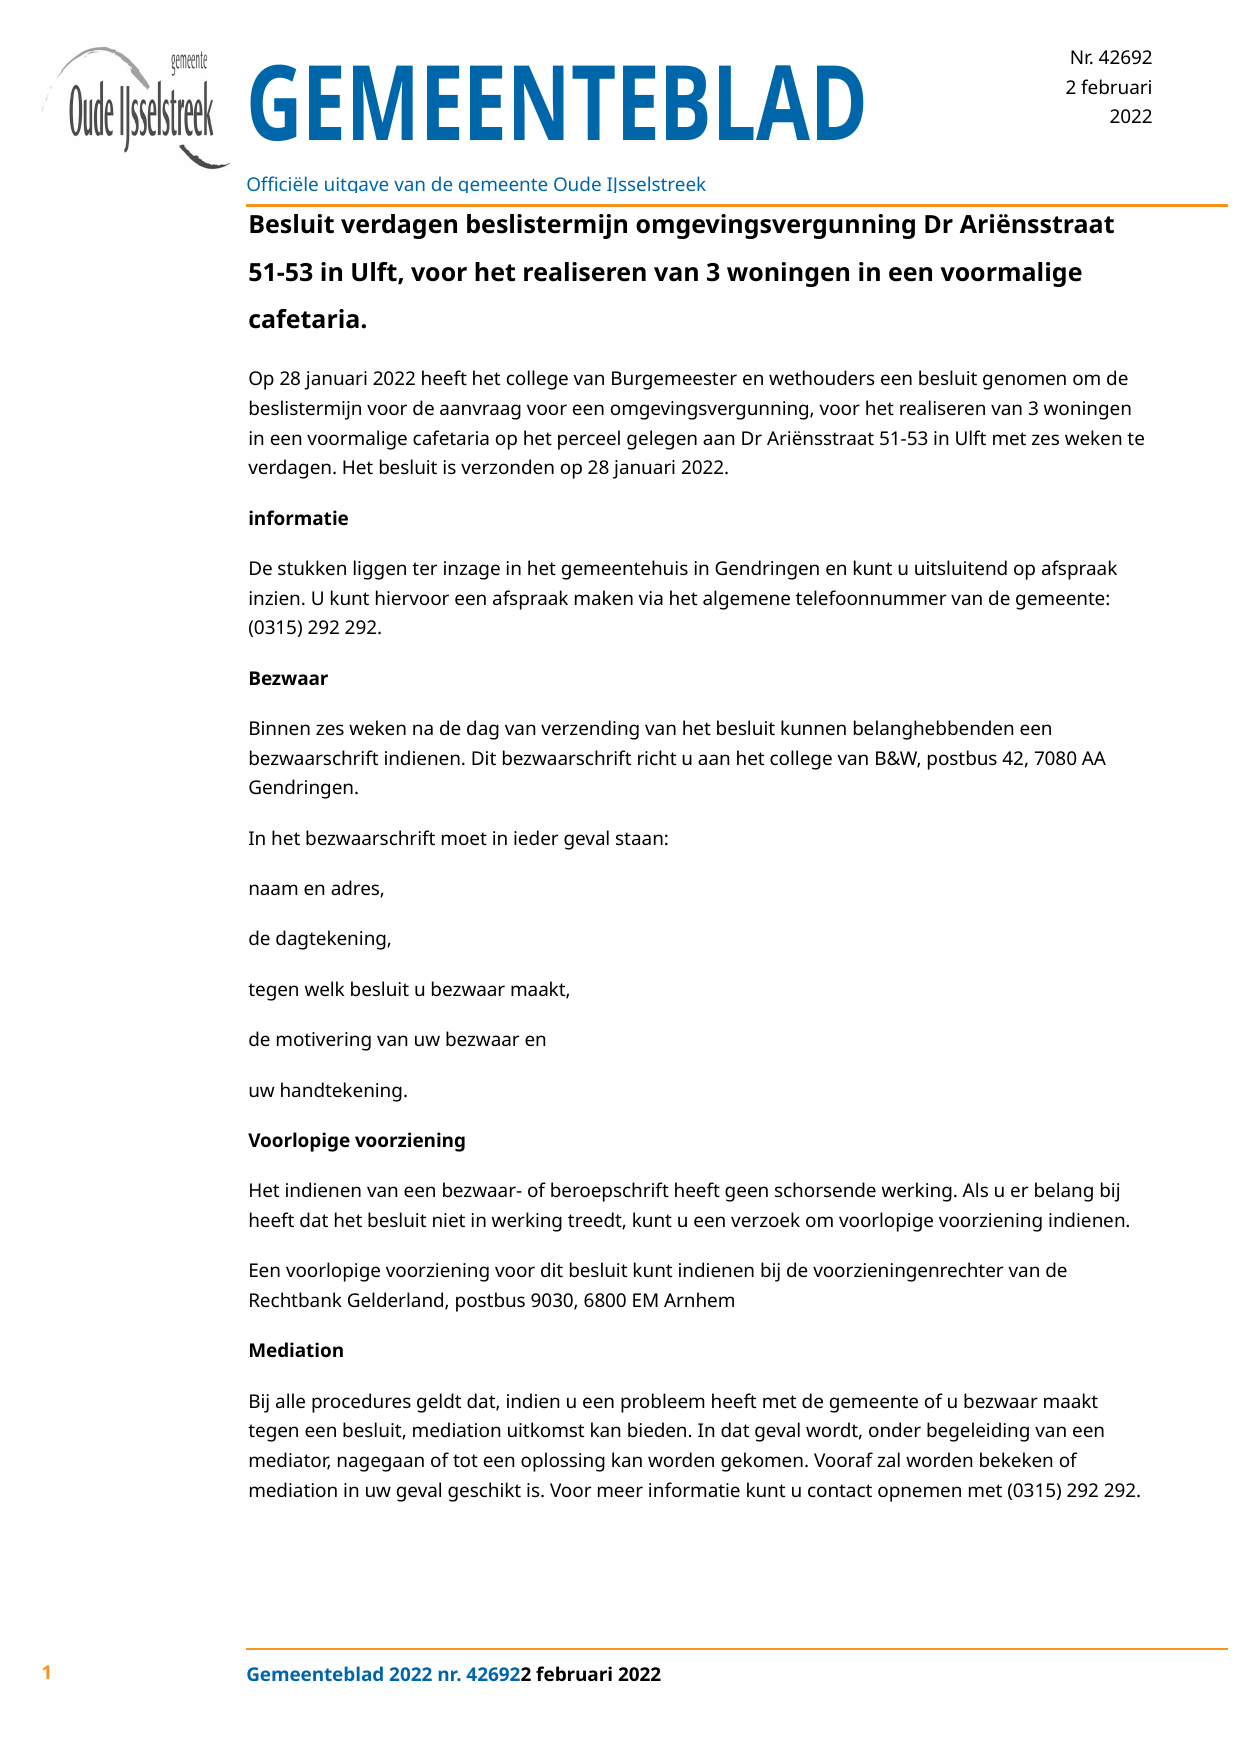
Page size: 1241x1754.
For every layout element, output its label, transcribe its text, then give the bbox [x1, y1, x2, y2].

text informatie [248, 505, 1152, 530]
picture [41, 47, 231, 172]
text tegen welk besluit u bezwaar maakt, [248, 976, 1152, 1002]
text de motivering van uw bezwaar en [248, 1026, 1152, 1052]
text Bezwaar [248, 665, 1152, 690]
text Op 28 januari 2022 heeft het college van Burgemeester en wethouders een besluit genomen om de beslistermijn voor de aanvraag voor een omgevingsvergunning, voor het realiseren van 3 woningen in een voormalige cafetaria op het perceel gelegen aan Dr Ariënsstraat 51-53 in Ulft met zes weken te verdagen. Het besluit is verzonden op 28 januari 2022. [248, 366, 1152, 480]
text Bij alle procedures geldt dat, indien u een probleem heeft met de gemeente of u bezwaar maakt tegen een besluit, mediation uitkomst kan bieden. In dat geval wordt, onder begeleiding van een mediator, nagegaan of tot een oplossing kan worden gekomen. Vooraf zal worden bekeken of mediation in uw geval geschikt is. Voor meer informatie kunt u contact opnemen met (0315) 292 292. [248, 1388, 1152, 1502]
text Een voorlopige voorziening voor dit besluit kunt indienen bij de voorzieningenrechter van de Rechtbank Gelderland, postbus 9030, 6800 EM Arnhem [248, 1258, 1152, 1313]
text In het bezwaarschrift moet in ieder geval staan: [248, 825, 1152, 850]
text Binnen zes weken na de dag van verzending van het besluit kunnen belanghebbenden een bezwaarschrift indienen. Dit bezwaarschrift richt u aan het college van B&W, postbus 42, 7080 AA Gendringen. [248, 715, 1152, 800]
text Het indienen van een bezwaar- of beroepschrift heeft geen schorsende werking. Als u er belang bij heeft dat het besluit niet in werking treedt, kunt u een verzoek om voorlopige voorziening indienen. [248, 1178, 1152, 1233]
text uw handtekening. [248, 1077, 1152, 1102]
text de dagtekening, [248, 926, 1152, 951]
text Mediation [248, 1338, 1152, 1363]
text naam en adres, [248, 875, 1152, 901]
text De stukken liggen ter inzage in het gemeentehuis in Gendringen en kunt u uitsluitend op afspraak inzien. U kunt hiervoor een afspraak maken via het algemene telefoonnummer van de gemeente: (0315) 292 292. [248, 555, 1152, 640]
text Voorlopige voorziening [248, 1127, 1152, 1153]
text Besluit verdagen beslistermijn omgevingsvergunning Dr Ariënsstraat 51-53 in Ulft, voor het realiseren van 3 woningen in een voormalige cafetaria. [248, 207, 1152, 336]
